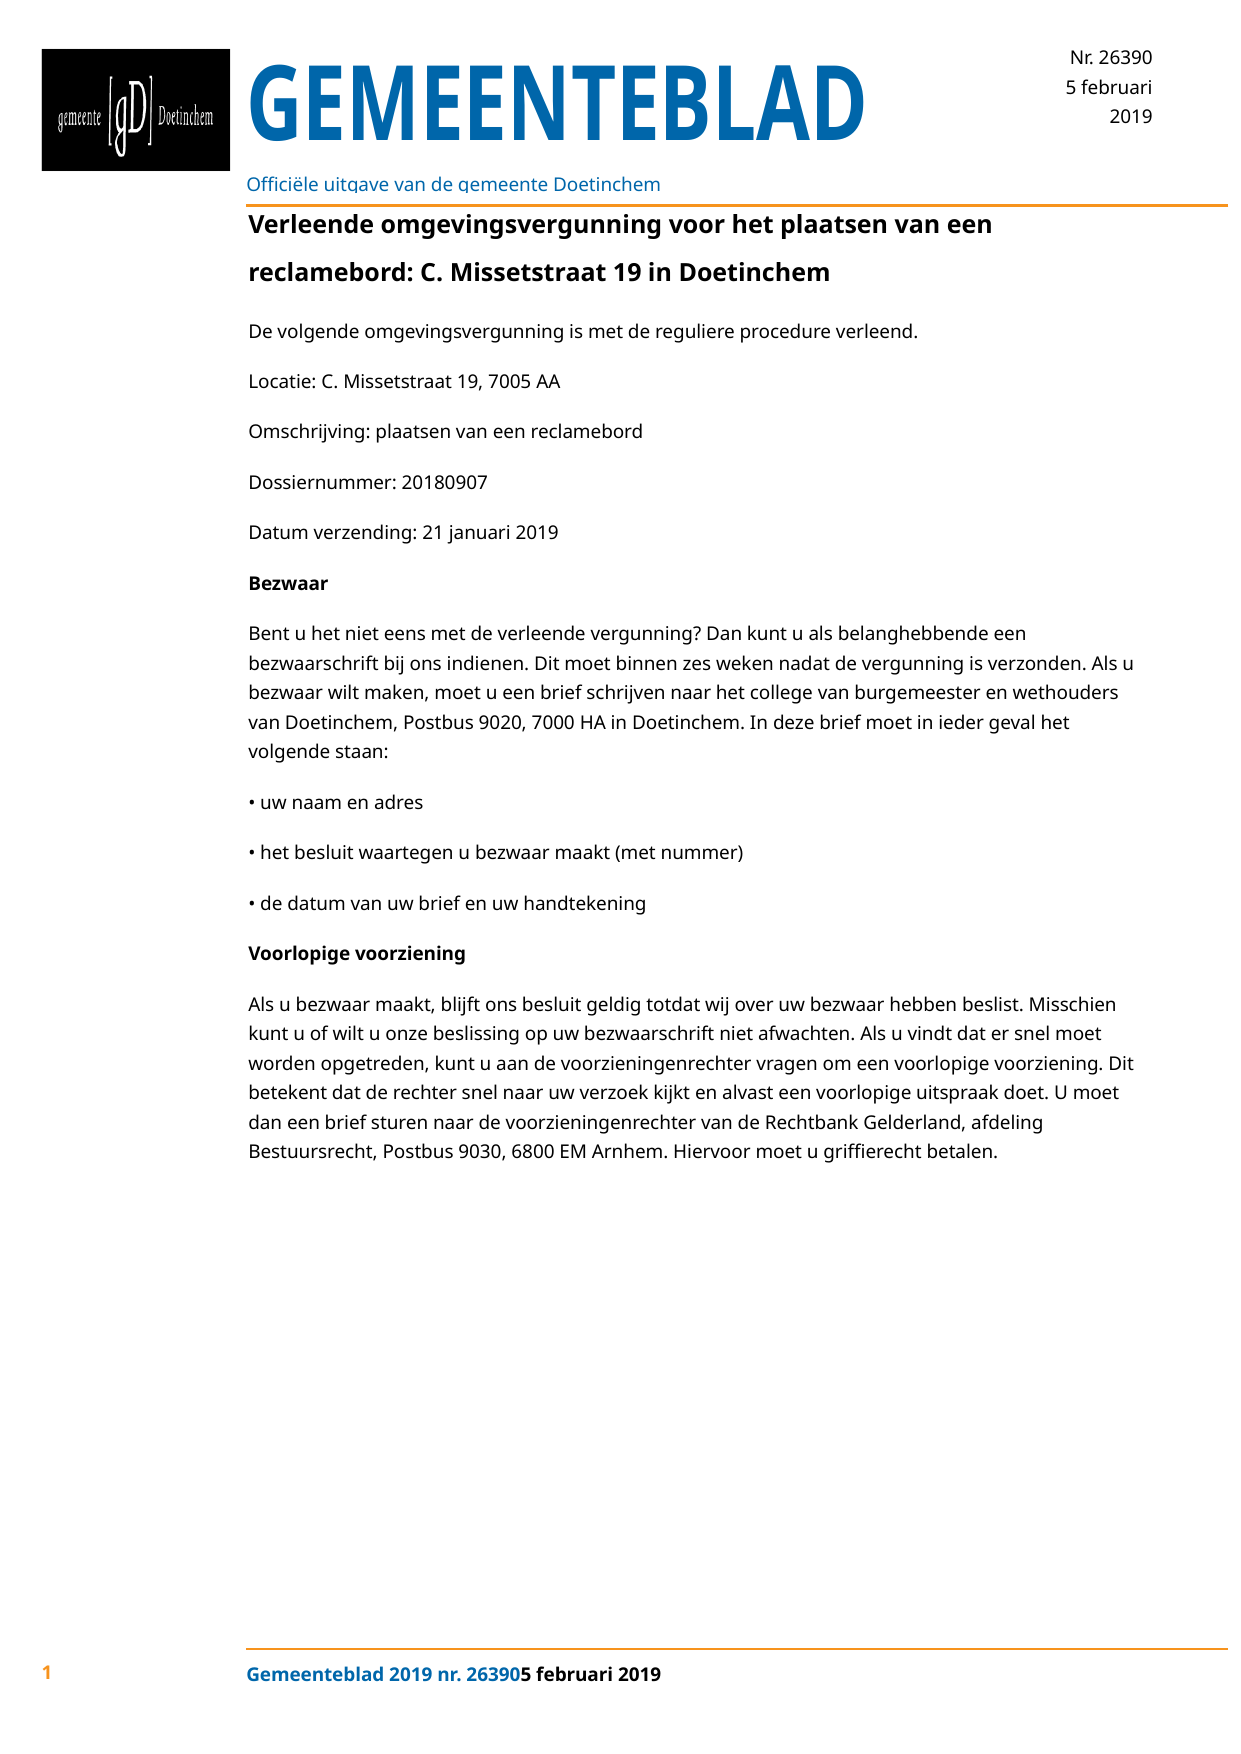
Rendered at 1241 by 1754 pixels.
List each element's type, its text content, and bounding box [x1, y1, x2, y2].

text Dossiernummer: 20180907 [248, 469, 1152, 495]
text Bent u het niet eens met de verleende vergunning? Dan kunt u als belanghebbende een bezwaarschrift bij ons indienen. Dit moet binnen zes weken nadat de vergunning is verzonden. Als u bezwaar wilt maken, moet u een brief schrijven naar het college van burgemeester en wethouders van Doetinchem, Postbus 9020, 7000 HA in Doetinchem. In deze brief moet in ieder geval het volgende staan: [248, 620, 1152, 764]
text Voorlopige voorziening [248, 940, 1152, 966]
picture [41, 47, 231, 172]
text • de datum van uw brief en uw handtekening [248, 890, 1152, 916]
text • uw naam en adres [248, 789, 1152, 815]
text • het besluit waartegen u bezwaar maakt (met nummer) [248, 839, 1152, 865]
text Verleende omgevingsvergunning voor het plaatsen van een reclamebord: C. Missetstraat 19 in Doetinchem [248, 207, 1152, 288]
text Als u bezwaar maakt, blijft ons besluit geldig totdat wij over uw bezwaar hebben beslist. Misschien kunt u of wilt u onze beslissing op uw bezwaarschrift niet afwachten. Als u vindt dat er snel moet worden opgetreden, kunt u aan de voorzieningenrechter vragen om een voorlopige voorziening. Dit betekent dat de rechter snel naar uw verzoek kijkt en alvast een voorlopige uitspraak doet. U moet dan een brief sturen naar de voorzieningenrechter van de Rechtbank Gelderland, afdeling Bestuursrecht, Postbus 9030, 6800 EM Arnhem. Hiervoor moet u griffierecht betalen. [248, 991, 1152, 1164]
text Datum verzending: 21 januari 2019 [248, 519, 1152, 545]
text Bezwaar [248, 570, 1152, 596]
text Omschrijving: plaatsen van een reclamebord [248, 419, 1152, 444]
text Locatie: C. Missetstraat 19, 7005 AA [248, 368, 1152, 394]
text De volgende omgevingsvergunning is met de reguliere procedure verleend. [248, 318, 1152, 344]
